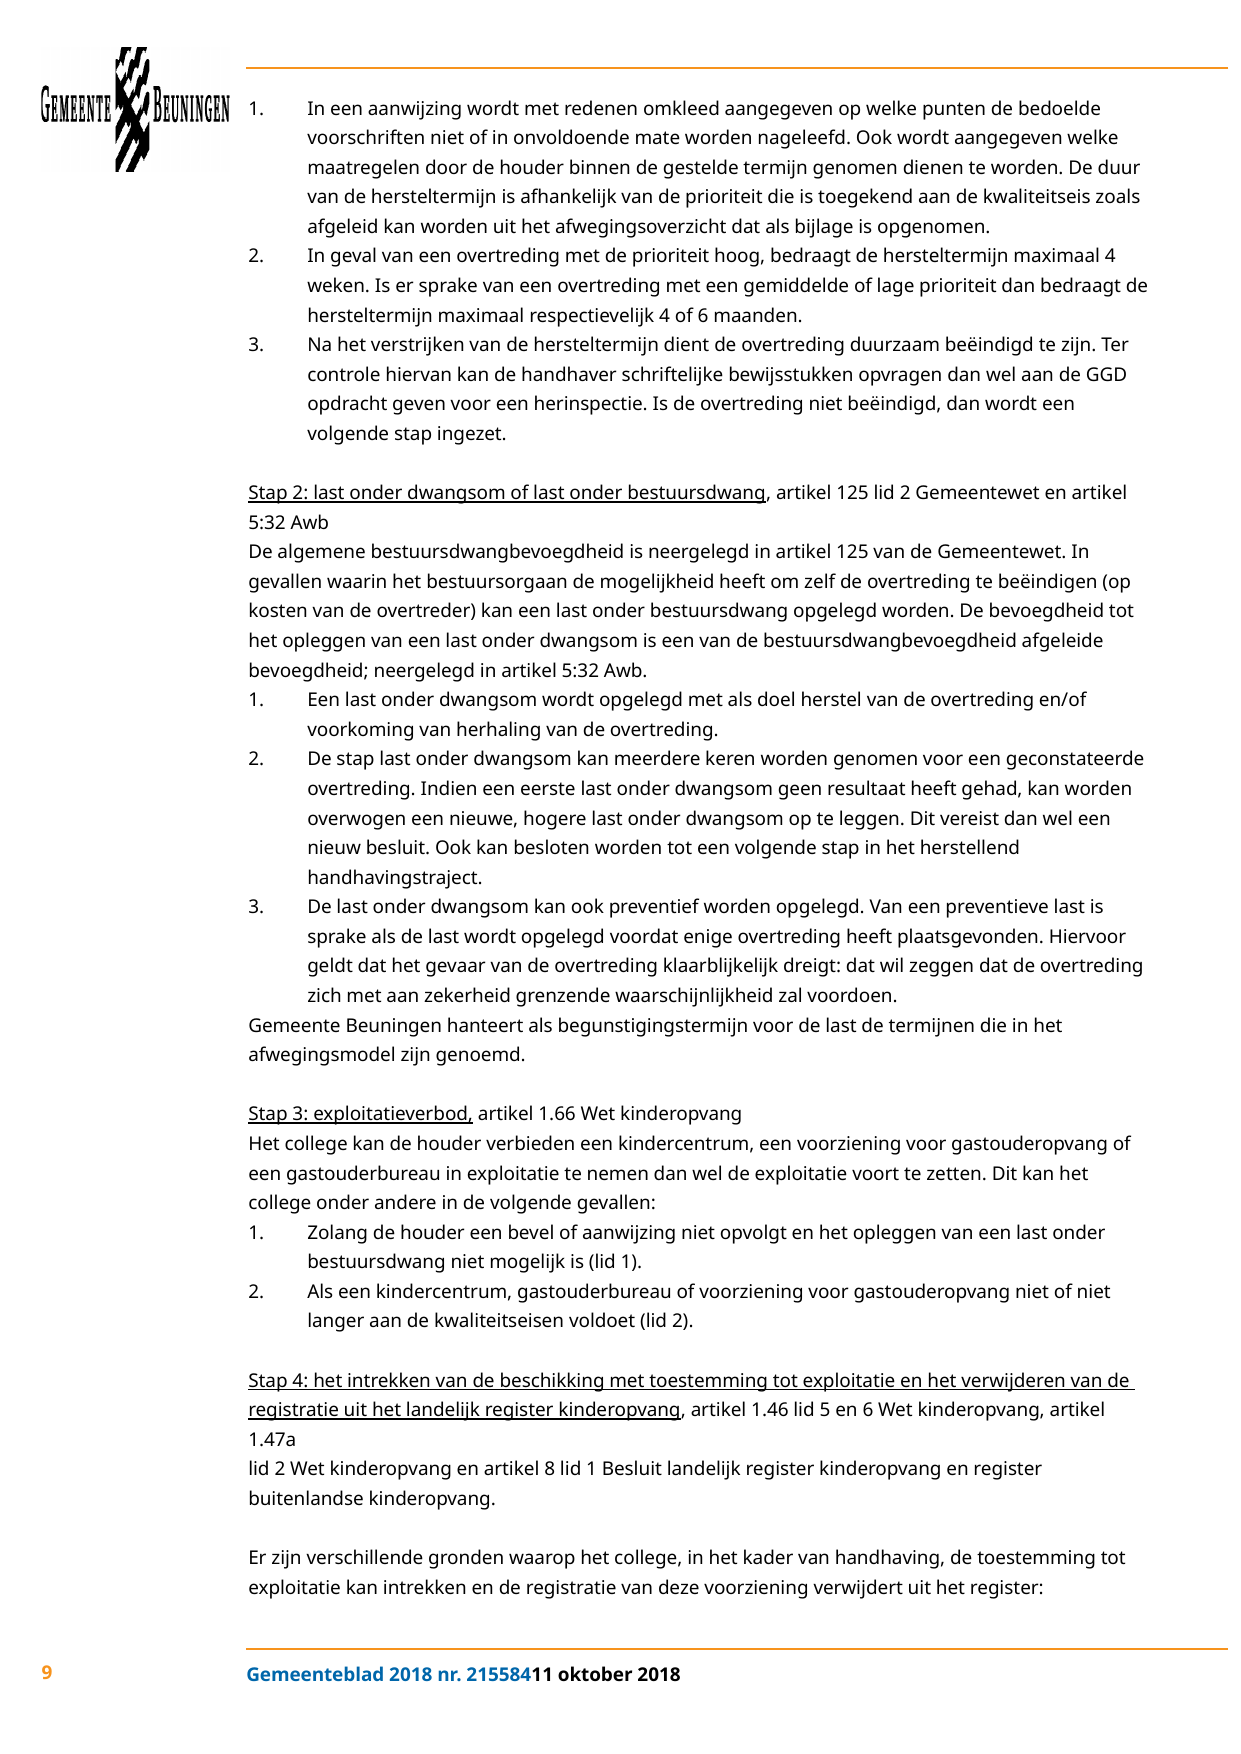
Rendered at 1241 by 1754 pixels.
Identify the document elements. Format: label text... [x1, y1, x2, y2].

list De stap last onder dwangsom kan meerdere keren worden genomen voor een geconstateerde overtreding. Indien een eerste last onder dwangsom geen resultaat heeft gehad, kan worden overwogen een nieuwe, hogere last onder dwangsom op te leggen. Dit vereist dan wel een nieuw besluit. Ook kan besloten worden tot een volgende stap in het herstellend handhavingstraject. [248, 746, 1152, 890]
list In geval van een overtreding met de prioriteit hoog, bedraagt de hersteltermijn maximaal 4 weken. Is er sprake van een overtreding met een gemiddelde of lage prioriteit dan bedraagt de hersteltermijn maximaal respectievelijk 4 of 6 maanden. [248, 243, 1152, 328]
text De algemene bestuursdwangbevoegdheid is neergelegd in artikel 125 van de Gemeentewet. In gevallen waarin het bestuursorgaan de mogelijkheid heeft om zelf de overtreding te beëindigen (op kosten van de overtreder) kan een last onder bestuursdwang opgelegd worden. De bevoegdheid tot het opleggen van een last onder dwangsom is een van de bestuursdwangbevoegdheid afgeleide bevoegdheid; neergelegd in artikel 5:32 Awb. [248, 538, 1152, 683]
list Na het verstrijken van de hersteltermijn dient de overtreding duurzaam beëindigd te zijn. Ter controle hiervan kan de handhaver schriftelijke bewijsstukken opvragen dan wel aan de GGD opdracht geven voor een herinspectie. Is de overtreding niet beëindigd, dan wordt een volgende stap ingezet. [248, 331, 1152, 446]
text Het college kan de houder verbieden een kindercentrum, een voorziening voor gastouderopvang of een gastouderbureau in exploitatie te nemen dan wel de exploitatie voort te zetten. Dit kan het college onder andere in de volgende gevallen: [248, 1130, 1152, 1215]
text Stap 3: exploitatieverbod, artikel 1.66 Wet kinderopvang [248, 1101, 1152, 1126]
list In een aanwijzing wordt met redenen omkleed aangegeven op welke punten de bedoelde voorschriften niet of in onvoldoende mate worden nageleefd. Ook wordt aangegeven welke maatregelen door de houder binnen de gestelde termijn genomen dienen te worden. De duur van de hersteltermijn is afhankelijk van de prioriteit die is toegekend aan de kwaliteitseis zoals afgeleid kan worden uit het afwegingsoverzicht dat als bijlage is opgenomen. [248, 95, 1152, 239]
text Stap 2: last onder dwangsom of last onder bestuursdwang, artikel 125 lid 2 Gemeentewet en artikel 5:32 Awb [248, 479, 1152, 535]
text lid 2 Wet kinderopvang en artikel 8 lid 1 Besluit landelijk register kinderopvang en register buitenlandse kinderopvang. [248, 1456, 1152, 1511]
text Stap 4: het intrekken van de beschikking met toestemming tot exploitatie en het verwijderen van de registratie uit het landelijk register kinderopvang, artikel 1.46 lid 5 en 6 Wet kinderopvang, artikel 1.47a [248, 1367, 1152, 1452]
list Zolang de houder een bevel of aanwijzing niet opvolgt en het opleggen van een last onder bestuursdwang niet mogelijk is (lid 1). [248, 1219, 1152, 1274]
list De last onder dwangsom kan ook preventief worden opgelegd. Van een preventieve last is sprake als de last wordt opgelegd voordat enige overtreding heeft plaatsgevonden. Hiervoor geldt dat het gevaar van de overtreding klaarblijkelijk dreigt: dat wil zeggen dat de overtreding zich met aan zekerheid grenzende waarschijnlijkheid zal voordoen. [248, 893, 1152, 1008]
text Gemeente Beuningen hanteert als begunstigingstermijn voor de last de termijnen die in het afwegingsmodel zijn genoemd. [248, 1012, 1152, 1067]
text Er zijn verschillende gronden waarop het college, in het kader van handhaving, de toestemming tot exploitatie kan intrekken en de registratie van deze voorziening verwijdert uit het register: [248, 1544, 1152, 1600]
list Als een kindercentrum, gastouderbureau of voorziening voor gastouderopvang niet of niet langer aan de kwaliteitseisen voldoet (lid 2). [248, 1278, 1152, 1333]
picture [41, 47, 231, 172]
list Een last onder dwangsom wordt opgelegd met als doel herstel van de overtreding en/of voorkoming van herhaling van de overtreding. [248, 686, 1152, 742]
